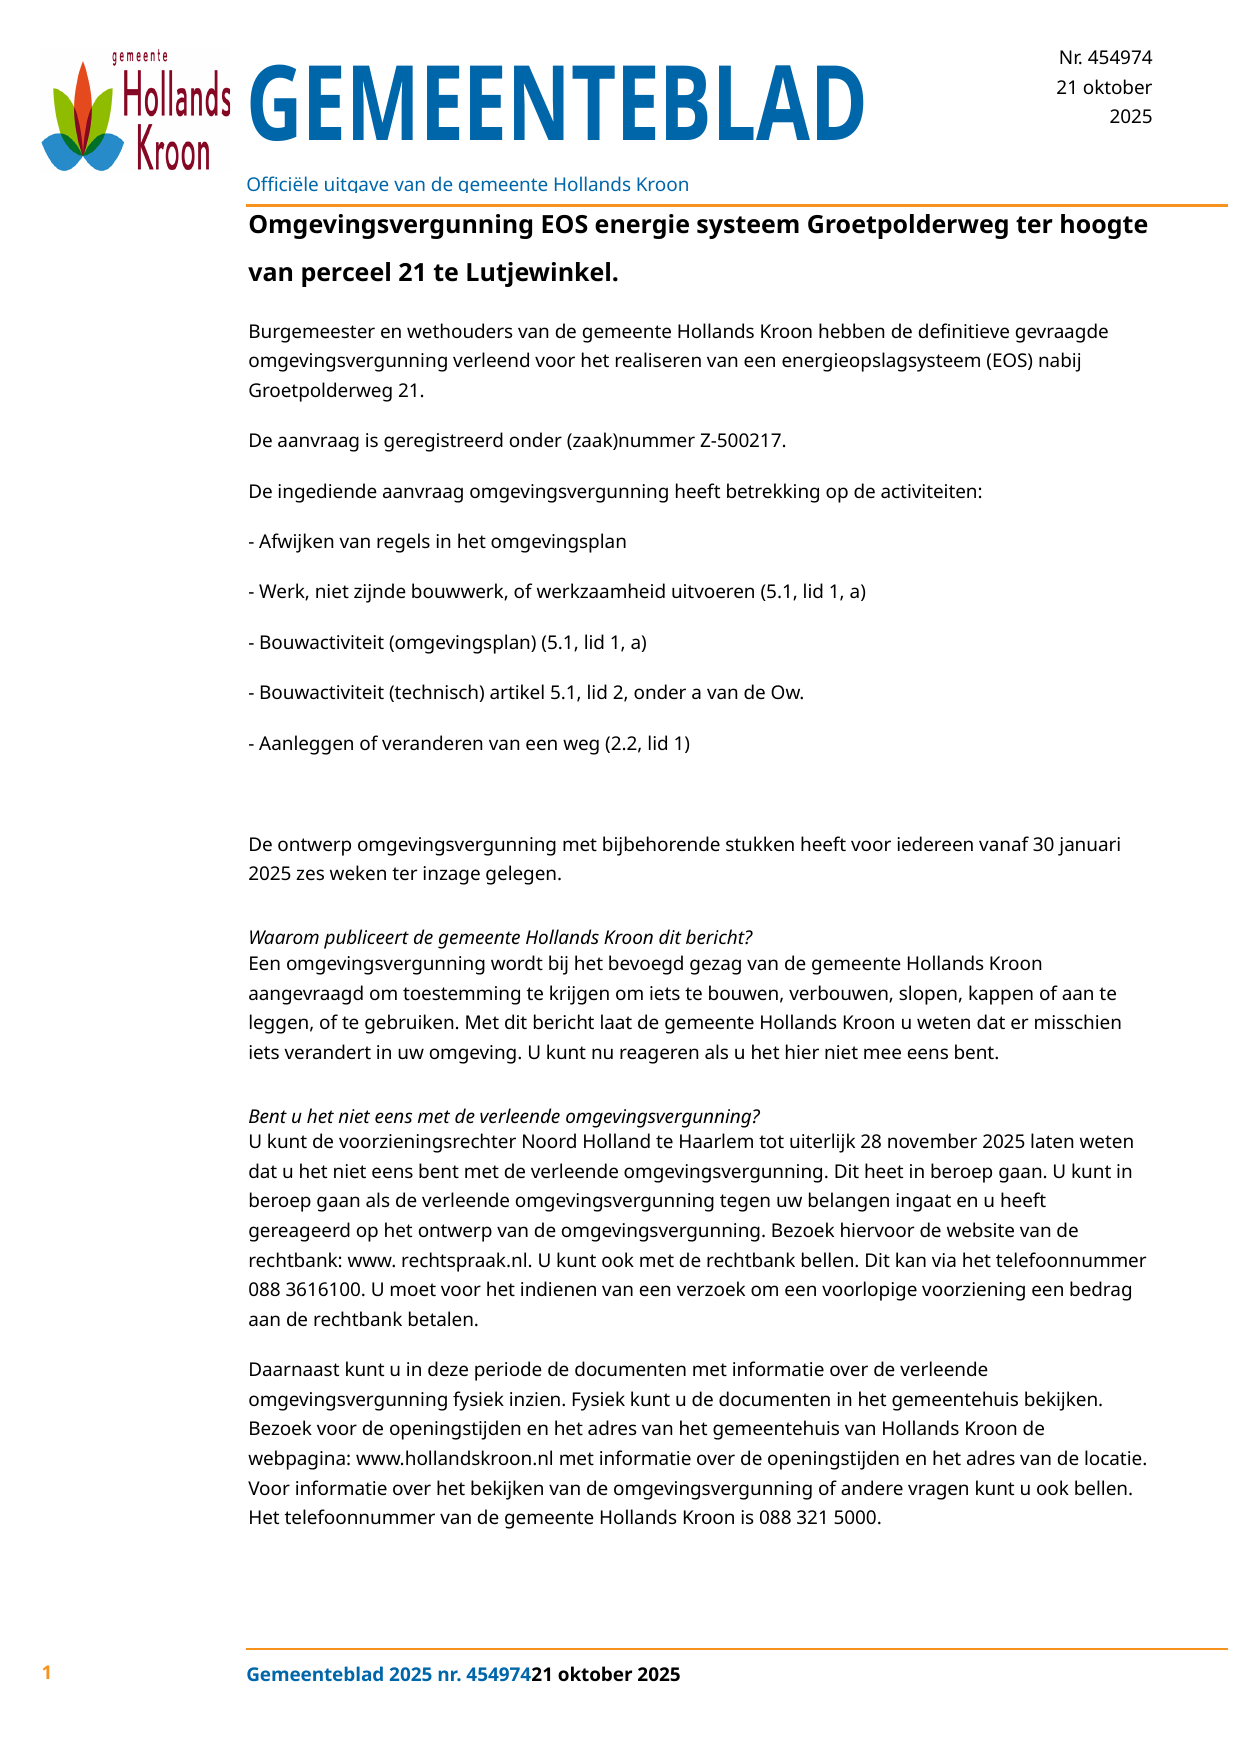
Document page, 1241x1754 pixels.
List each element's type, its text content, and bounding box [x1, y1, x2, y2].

text - Werk, niet zijnde bouwwerk, of werkzaamheid uitvoeren (5.1, lid 1, a) [248, 579, 1152, 604]
text Een omgevingsvergunning wordt bij het bevoegd gezag van de gemeente Hollands Kroon aangevraagd om toestemming te krijgen om iets te bouwen, verbouwen, slopen, kappen of aan te leggen, of te gebruiken. Met dit bericht laat de gemeente Hollands Kroon u weten dat er misschien iets verandert in uw omgeving. U kunt nu reageren als u het hier niet mee eens bent. [248, 950, 1152, 1064]
text - Bouwactiviteit (technisch) artikel 5.1, lid 2, onder a van de Ow. [248, 679, 1152, 705]
text Burgemeester en wethouders van de gemeente Hollands Kroon hebben de definitieve gevraagde omgevingsvergunning verleend voor het realiseren van een energieopslagsysteem (EOS) nabij Groetpolderweg 21. [248, 318, 1152, 403]
text De aanvraag is geregistreerd onder (zaak)nummer Z-500217. [248, 427, 1152, 453]
text Waarom publiceert de gemeente Hollands Kroon dit bericht? [248, 924, 1152, 950]
text - Aanleggen of veranderen van een weg (2.2, lid 1) [248, 730, 1152, 756]
text Daarnaast kunt u in deze periode de documenten met informatie over de verleende omgevingsvergunning fysiek inzien. Fysiek kunt u de documenten in het gemeentehuis bekijken. Bezoek voor de openingstijden en het adres van het gemeentehuis van Hollands Kroon de webpagina: www.hollandskroon.nl met informatie over de openingstijden en het adres van de locatie. Voor informatie over het bekijken van de omgevingsvergunning of andere vragen kunt u ook bellen. Het telefoonnummer van de gemeente Hollands Kroon is 088 321 5000. [248, 1356, 1152, 1530]
text De ingediende aanvraag omgevingsvergunning heeft betrekking op de activiteiten: [248, 478, 1152, 504]
text De ontwerp omgevingsvergunning met bijbehorende stukken heeft voor iedereen vanaf 30 januari 2025 zes weken ter inzage gelegen. [248, 831, 1152, 886]
picture [41, 47, 231, 172]
text - Afwijken van regels in het omgevingsplan [248, 528, 1152, 554]
text Omgevingsvergunning EOS energie systeem Groetpolderweg ter hoogte van perceel 21 te Lutjewinkel. [248, 207, 1152, 288]
text Bent u het niet eens met de verleende omgevingsvergunning? [248, 1103, 1152, 1128]
text U kunt de voorzieningsrechter Noord Holland te Haarlem tot uiterlijk 28 november 2025 laten weten dat u het niet eens bent met de verleende omgevingsvergunning. Dit heet in beroep gaan. U kunt in beroep gaan als de verleende omgevingsvergunning tegen uw belangen ingaat en u heeft gereageerd op het ontwerp van de omgevingsvergunning. Bezoek hiervoor de website van de rechtbank: www. rechtspraak.nl. U kunt ook met de rechtbank bellen. Dit kan via het telefoonnummer 088 3616100. U moet voor het indienen van een verzoek om een voorlopige voorziening een bedrag aan de rechtbank betalen. [248, 1128, 1152, 1332]
text - Bouwactiviteit (omgevingsplan) (5.1, lid 1, a) [248, 629, 1152, 655]
